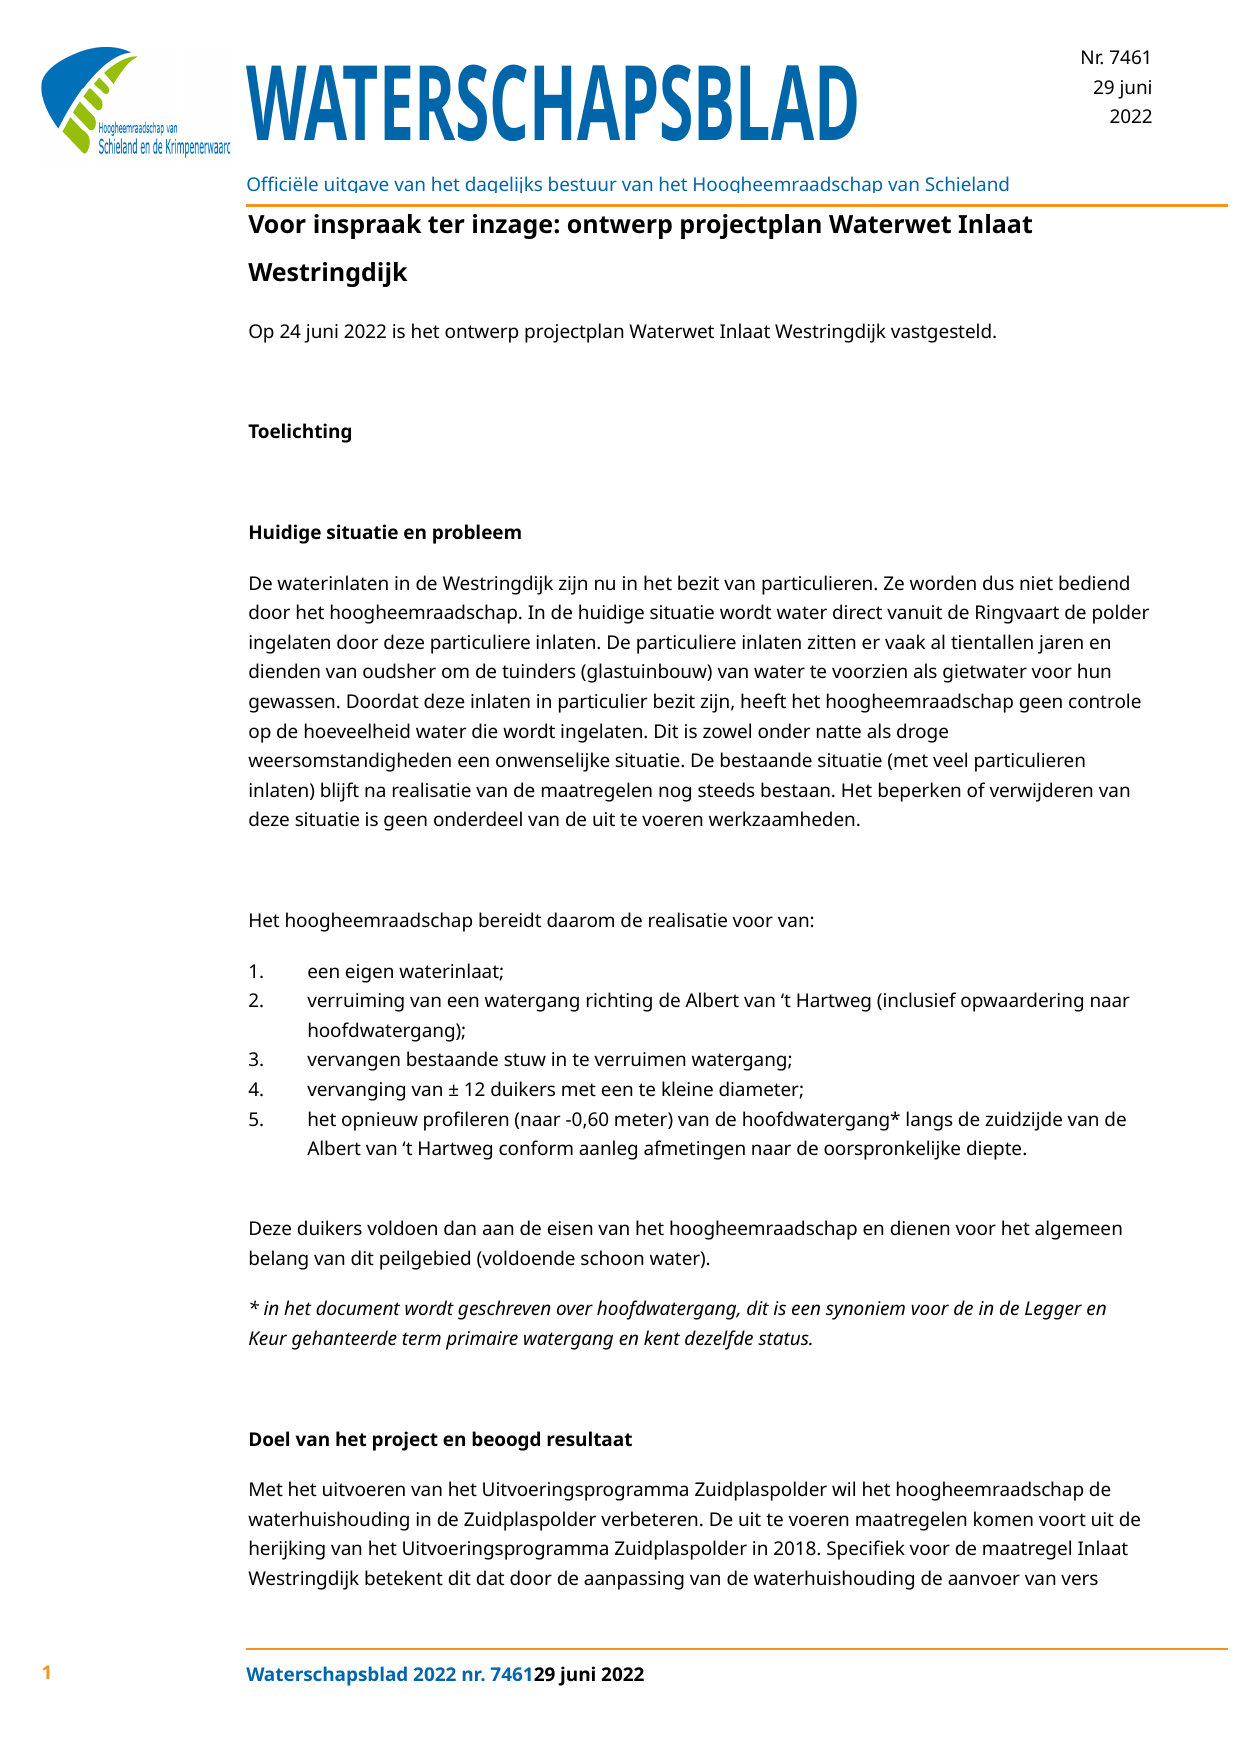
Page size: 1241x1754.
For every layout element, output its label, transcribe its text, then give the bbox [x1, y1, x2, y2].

list het opnieuw profileren (naar -0,60 meter) van de hoofdwatergang* langs de zuidzijde van de Albert van ‘t Hartweg conform aanleg afmetingen naar de oorspronkelijke diepte. [248, 1106, 1152, 1161]
picture [41, 47, 231, 172]
list vervanging van ± 12 duikers met een te kleine diameter; [248, 1076, 1152, 1102]
text Deze duikers voldoen dan aan de eisen van het hoogheemraadschap en dienen voor het algemeen belang van dit peilgebied (voldoende schoon water). [248, 1215, 1152, 1271]
text De waterinlaten in de Westringdijk zijn nu in het bezit van particulieren. Ze worden dus niet bediend door het hoogheemraadschap. In de huidige situatie wordt water direct vanuit de Ringvaart de polder ingelaten door deze particuliere inlaten. De particuliere inlaten zitten er vaak al tientallen jaren en dienden van oudsher om de tuinders (glastuinbouw) van water te voorzien als gietwater voor hun gewassen. Doordat deze inlaten in particulier bezit zijn, heeft het hoogheemraadschap geen controle op de hoeveelheid water die wordt ingelaten. Dit is zowel onder natte als droge weersomstandigheden een onwenselijke situatie. De bestaande situatie (met veel particulieren inlaten) blijft na realisatie van de maatregelen nog steeds bestaan. Het beperken of verwijderen van deze situatie is geen onderdeel van de uit te voeren werkzaamheden. [248, 570, 1152, 832]
text Doel van het project en beoogd resultaat [248, 1426, 1152, 1452]
text Voor inspraak ter inzage: ontwerp projectplan Waterwet Inlaat Westringdijk [248, 207, 1152, 288]
text Het hoogheemraadschap bereidt daarom de realisatie voor van: [248, 907, 1152, 933]
text Met het uitvoeren van het Uitvoeringsprogramma Zuidplaspolder wil het hoogheemraadschap de waterhuishouding in de Zuidplaspolder verbeteren. De uit te voeren maatregelen komen voort uit de herijking van het Uitvoeringsprogramma Zuidplaspolder in 2018. Specifiek voor de maatregel Inlaat Westringdijk betekent dit dat door de aanpassing van de waterhuishouding de aanvoer van vers [248, 1476, 1152, 1591]
text Toelichting [248, 419, 1152, 444]
list een eigen waterinlaat; [248, 958, 1152, 984]
text * in het document wordt geschreven over hoofdwatergang, dit is een synoniem voor de in de Legger en Keur gehanteerde term primaire watergang en kent dezelfde status. [248, 1295, 1152, 1351]
text Op 24 juni 2022 is het ontwerp projectplan Waterwet Inlaat Westringdijk vastgesteld. [248, 318, 1152, 344]
list vervangen bestaande stuw in te verruimen watergang; [248, 1047, 1152, 1072]
text Huidige situatie en probleem [248, 519, 1152, 545]
list verruiming van een watergang richting de Albert van ‘t Hartweg (inclusief opwaardering naar hoofdwatergang); [248, 987, 1152, 1043]
